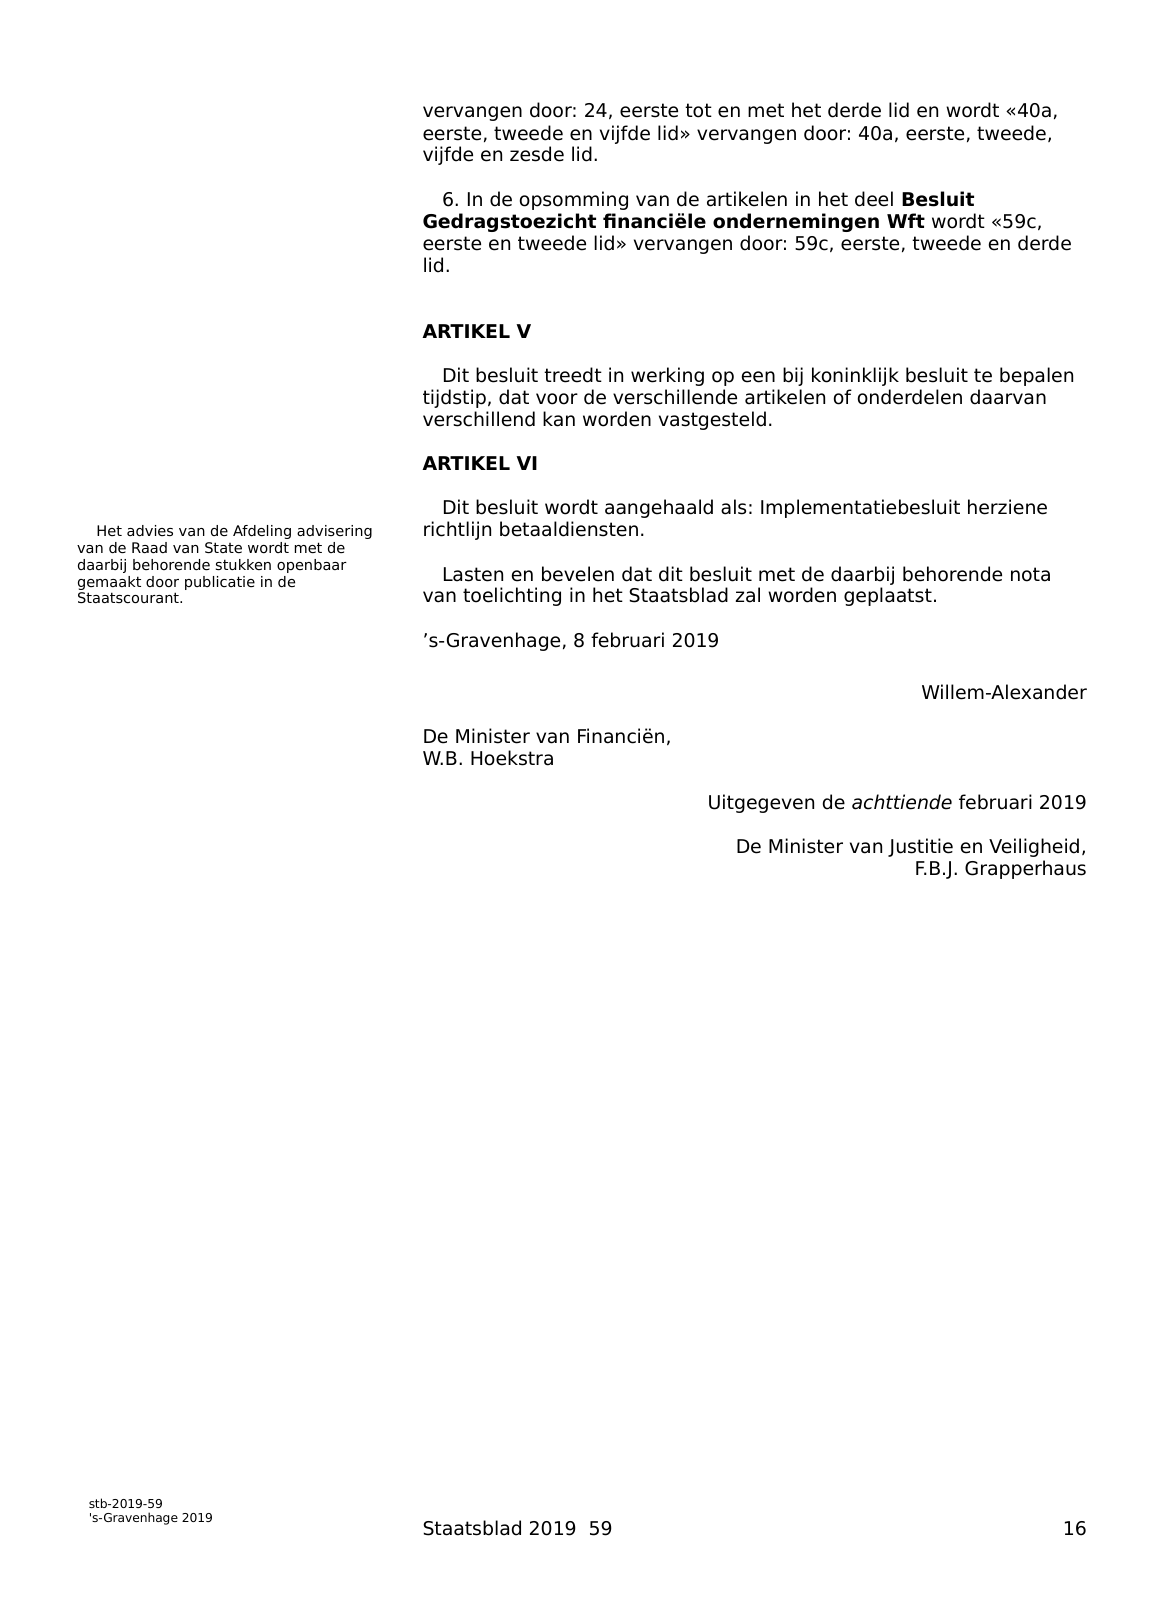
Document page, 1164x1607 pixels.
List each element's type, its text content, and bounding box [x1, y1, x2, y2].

text Lasten en bevelen dat dit besluit met de daarbij behorende nota van toelichting in het Staatsblad zal worden geplaatst. [422, 563, 1087, 607]
subtitle ARTIKEL VI [422, 453, 1087, 475]
text Dit besluit treedt in werking op een bij koninklijk besluit te bepalen tijdstip, dat voor de verschillende artikelen of onderdelen daarvan verschillend kan worden vastgesteld. [422, 365, 1087, 431]
text 's-Gravenhage 2019 [88, 1511, 323, 1525]
text stb-2019-59 [88, 1497, 323, 1511]
text De Minister van Justitie en Veiligheid, F.B.J. Grapperhaus [422, 836, 1087, 880]
text Willem-Alexander [422, 682, 1087, 703]
text Dit besluit wordt aangehaald als: Implementatiebesluit herziene richtlijn betaaldiensten. [422, 497, 1087, 541]
text Uitgegeven de achttiende februari 2019 [422, 792, 1087, 814]
text ’s-Gravenhage, 8 februari 2019 [422, 629, 1087, 652]
text Het advies van de Afdeling advisering van de Raad van State wordt met de daarbij behorende stukken openbaar gemaakt door publicatie in de Staatscourant. [77, 522, 396, 607]
text vervangen door: 24, eerste tot en met het derde lid en wordt «40a, eerste, tweede en vijfde lid» vervangen door: 40a, eerste, tweede, vijfde en zesde lid. [422, 100, 1087, 166]
subtitle ARTIKEL V [422, 321, 1087, 343]
text De Minister van Financiën, W.B. Hoekstra [422, 726, 1087, 770]
text 6. In de opsomming van de artikelen in het deel Besluit Gedragstoezicht financiële ondernemingen Wft wordt «59c, eerste en tweede lid» vervangen door: 59c, eerste, tweede en derde lid. [422, 188, 1087, 276]
